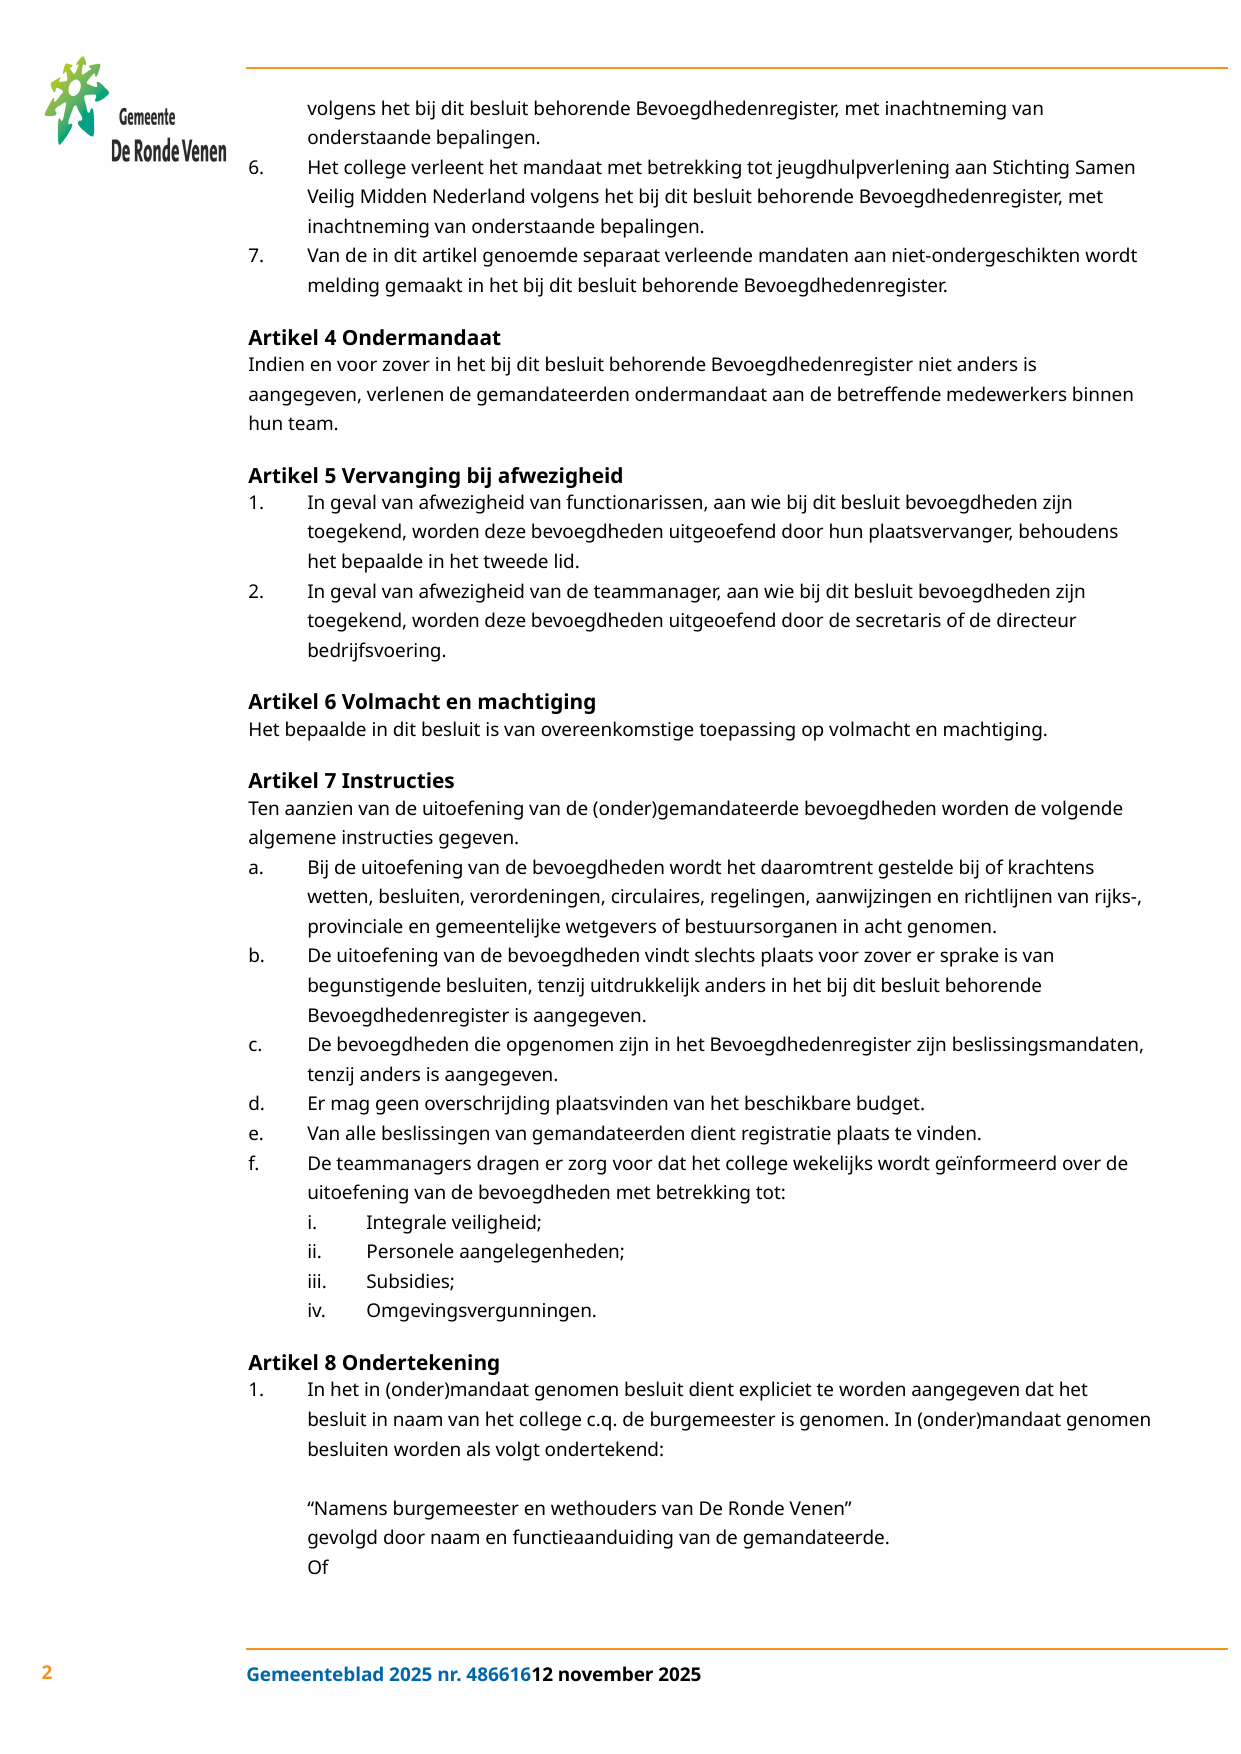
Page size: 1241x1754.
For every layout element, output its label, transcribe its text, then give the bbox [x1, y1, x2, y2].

list Van de in dit artikel genoemde separaat verleende mandaten aan niet-ondergeschikten wordt melding gemaakt in het bij dit besluit behorende Bevoegdhedenregister. [248, 243, 1152, 298]
text Artikel 7 Instructies [248, 766, 1152, 795]
list De bevoegdheden die opgenomen zijn in het Bevoegdhedenregister zijn beslissingsmandaten, tenzij anders is aangegeven. [248, 1031, 1152, 1087]
list Omgevingsvergunningen. [307, 1298, 1152, 1323]
list Subsidies; [307, 1268, 1152, 1294]
list In geval van afwezigheid van functionarissen, aan wie bij dit besluit bevoegdheden zijn toegekend, worden deze bevoegdheden uitgeoefend door hun plaatsvervanger, behoudens het bepaalde in het tweede lid. [248, 489, 1152, 574]
text Artikel 5 Vervanging bij afwezigheid [248, 461, 1152, 489]
list Het college verleent het mandaat met betrekking tot jeugdhulpverlening aan Stichting Samen Veilig Midden Nederland volgens het bij dit besluit behorende Bevoegdhedenregister, met inachtneming van onderstaande bepalingen. [248, 154, 1152, 239]
list Er mag geen overschrijding plaatsvinden van het beschikbare budget. [248, 1091, 1152, 1116]
list De uitoefening van de bevoegdheden vindt slechts plaats voor zover er sprake is van begunstigende besluiten, tenzij uitdrukkelijk anders in het bij dit besluit behorende Bevoegdhedenregister is aangegeven. [248, 943, 1152, 1028]
text Artikel 6 Volmacht en machtiging [248, 687, 1152, 716]
list Integrale veiligheid; [307, 1209, 1152, 1235]
text Artikel 8 Ondertekening [248, 1348, 1152, 1377]
list Of [248, 1554, 1152, 1580]
list Bij de uitoefening van de bevoegdheden wordt het daaromtrent gestelde bij of krachtens wetten, besluiten, verordeningen, circulaires, regelingen, aanwijzingen en richtlijnen van rijks-, provinciale en gemeentelijke wetgevers of bestuursorganen in acht genomen. [248, 854, 1152, 939]
list In geval van afwezigheid van de teammanager, aan wie bij dit besluit bevoegdheden zijn toegekend, worden deze bevoegdheden uitgeoefend door de secretaris of de directeur bedrijfsvoering. [248, 578, 1152, 663]
list gevolgd door naam en functieaanduiding van de gemandateerde. [248, 1524, 1152, 1550]
list De teammanagers dragen er zorg voor dat het college wekelijks wordt geïnformeerd over de uitoefening van de bevoegdheden met betrekking tot: [248, 1150, 1152, 1205]
list Van alle beslissingen van gemandateerden dient registratie plaats te vinden. [248, 1120, 1152, 1146]
text Indien en voor zover in het bij dit besluit behorende Bevoegdhedenregister niet anders is aangegeven, verlenen de gemandateerden ondermandaat aan de betreffende medewerkers binnen hun team. [248, 351, 1152, 436]
list In het in (onder)mandaat genomen besluit dient expliciet te worden aangegeven dat het besluit in naam van het college c.q. de burgemeester is genomen. In (onder)mandaat genomen besluiten worden als volgt ondertekend: [248, 1377, 1152, 1461]
text Artikel 4 Ondermandaat [248, 323, 1152, 351]
list volgens het bij dit besluit behorende Bevoegdhedenregister, met inachtneming van onderstaande bepalingen. [248, 95, 1152, 150]
list Personele aangelegenheden; [307, 1238, 1152, 1264]
text Het bepaalde in dit besluit is van overeenkomstige toepassing op volmacht en machtiging. [248, 716, 1152, 742]
list “Namens burgemeester en wethouders van De Ronde Venen” [248, 1495, 1152, 1521]
text Ten aanzien van de uitoefening van de (onder)gemandateerde bevoegdheden worden de volgende algemene instructies gegeven. [248, 795, 1152, 850]
picture [41, 47, 231, 172]
